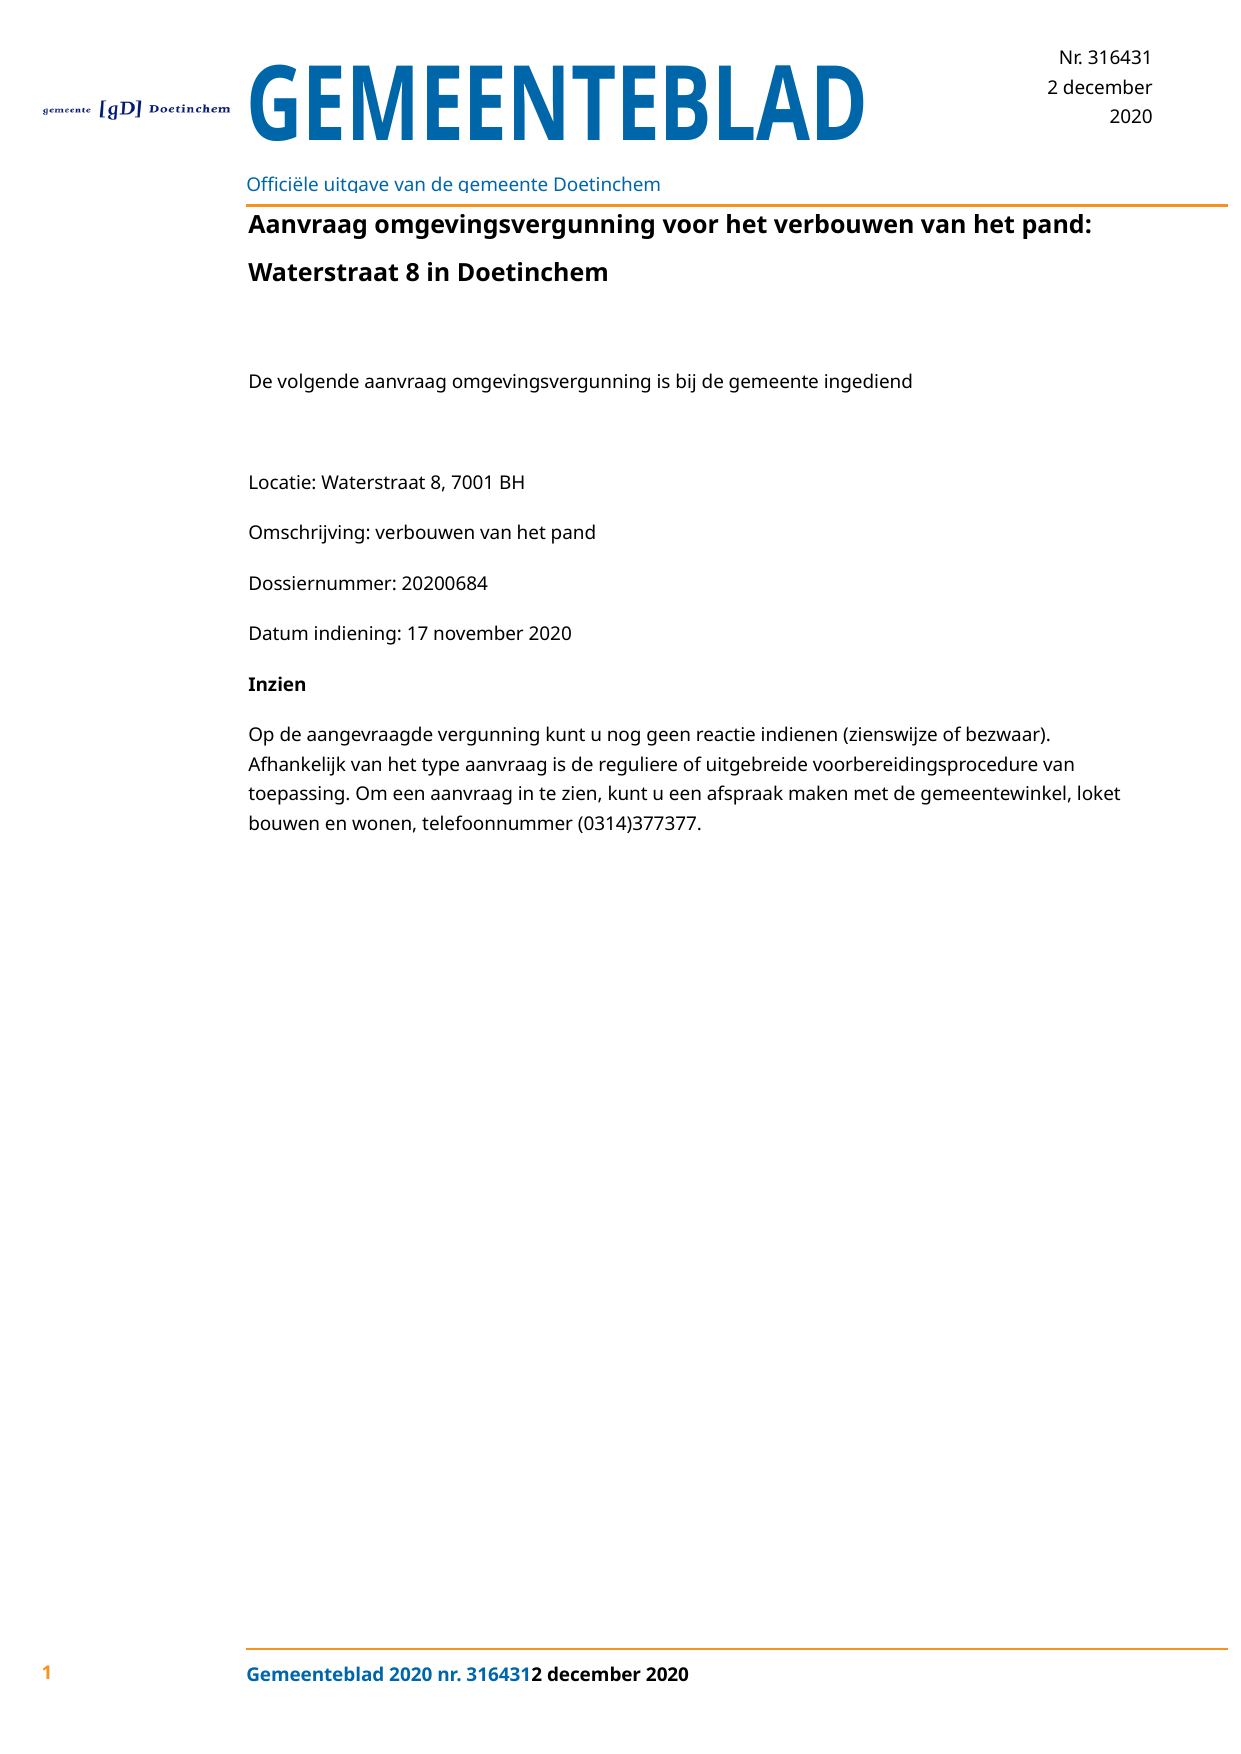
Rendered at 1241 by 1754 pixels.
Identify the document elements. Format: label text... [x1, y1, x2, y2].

text Locatie: Waterstraat 8, 7001 BH [248, 469, 1152, 495]
text Op de aangevraagde vergunning kunt u nog geen reactie indienen (zienswijze of bezwaar). Afhankelijk van het type aanvraag is de reguliere of uitgebreide voorbereidingsprocedure van toepassing. Om een aanvraag in te zien, kunt u een afspraak maken met de gemeentewinkel, loket bouwen en wonen, telefoonnummer (0314)377377. [248, 721, 1152, 836]
picture [41, 47, 231, 172]
text Omschrijving: verbouwen van het pand [248, 519, 1152, 545]
text De volgende aanvraag omgevingsvergunning is bij de gemeente ingediend [248, 368, 1152, 394]
text Aanvraag omgevingsvergunning voor het verbouwen van het pand: Waterstraat 8 in Doetinchem [248, 207, 1152, 288]
text Inzien [248, 671, 1152, 697]
text Dossiernummer: 20200684 [248, 570, 1152, 596]
text Datum indiening: 17 november 2020 [248, 620, 1152, 646]
